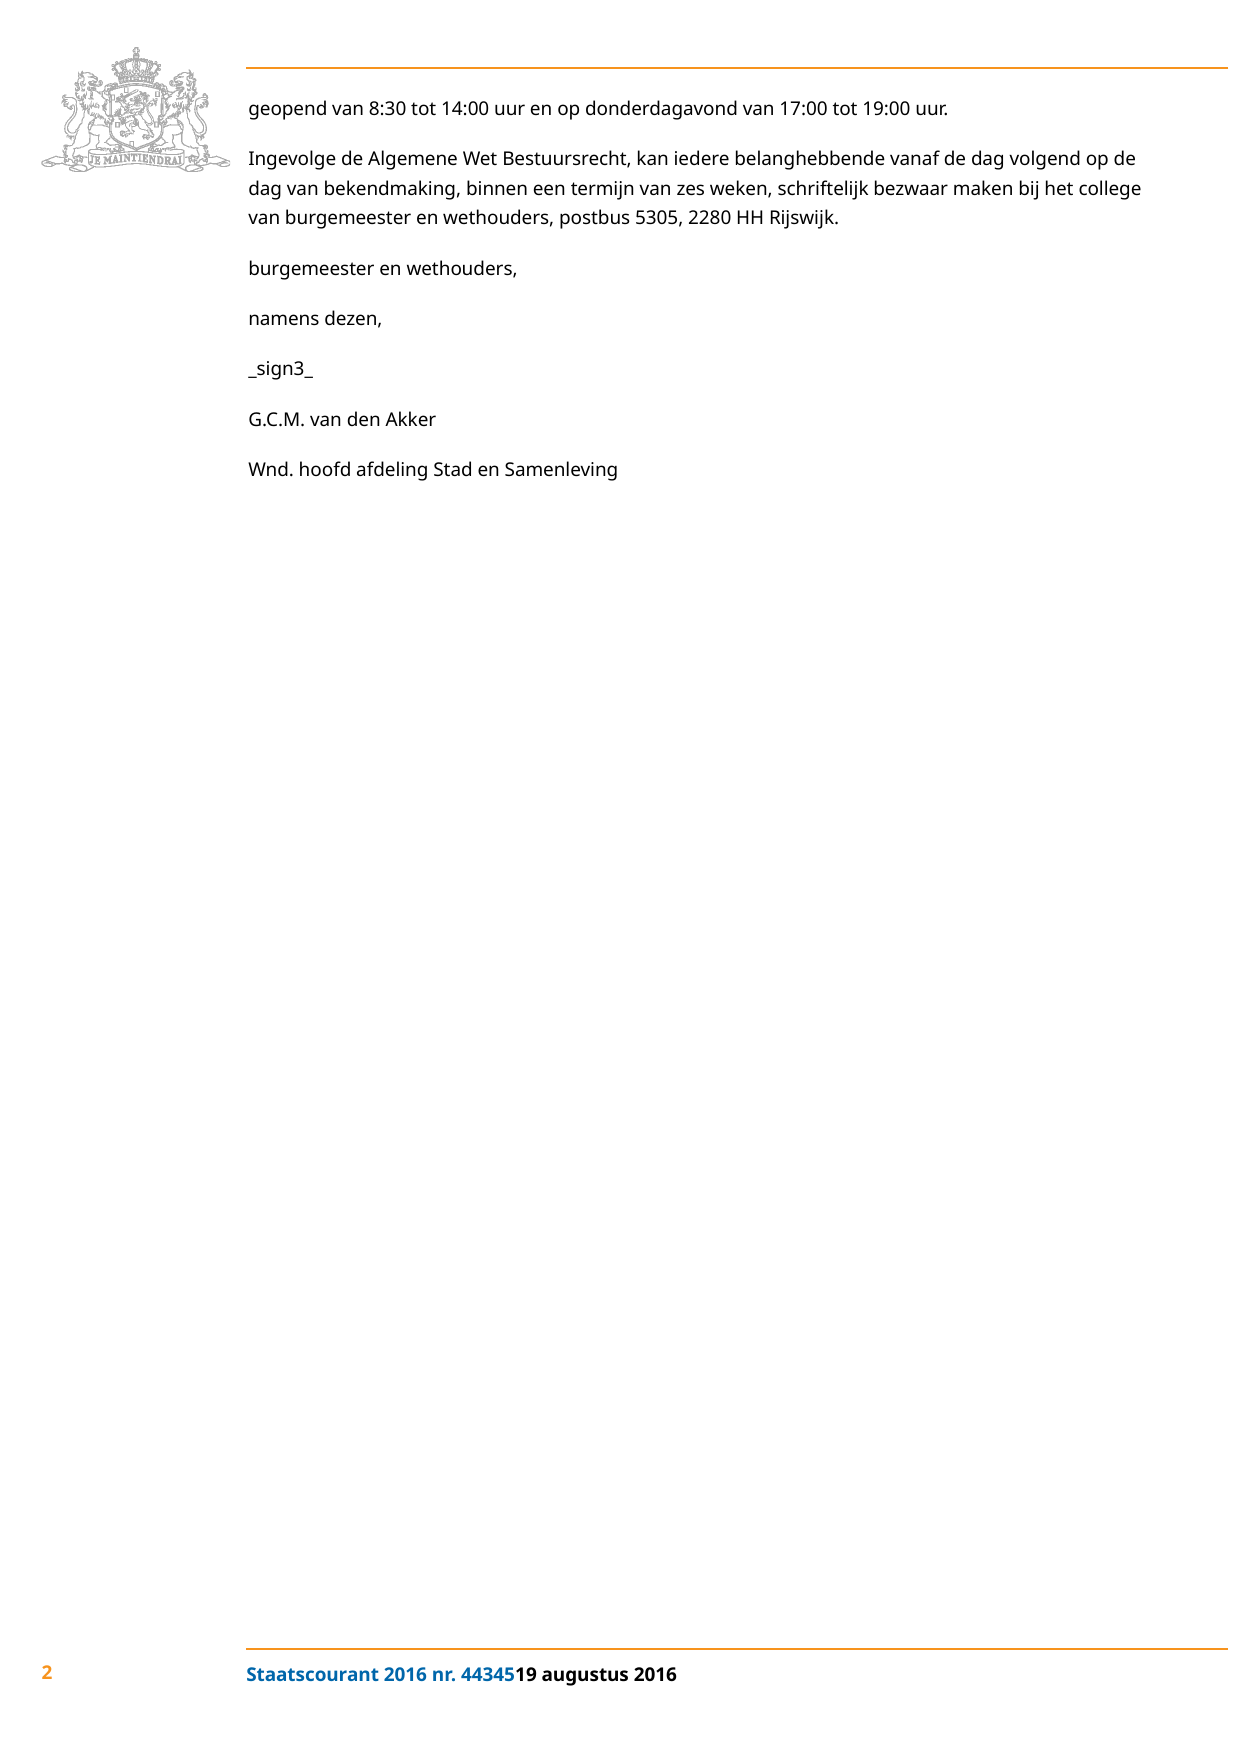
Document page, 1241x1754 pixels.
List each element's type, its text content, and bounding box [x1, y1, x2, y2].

text Wnd. hoofd afdeling Stad en Samenleving [248, 456, 1152, 482]
text burgemeester en wethouders, [248, 255, 1152, 281]
text G.C.M. van den Akker [248, 406, 1152, 432]
picture [41, 47, 231, 172]
text Ingevolge de Algemene Wet Bestuursrecht, kan iedere belanghebbende vanaf de dag volgend op de dag van bekendmaking, binnen een termijn van zes weken, schriftelijk bezwaar maken bij het college van burgemeester en wethouders, postbus 5305, 2280 HH Rijswijk. [248, 145, 1152, 230]
text namens dezen, [248, 305, 1152, 331]
text _sign3_ [248, 356, 1152, 381]
text geopend van 8:30 tot 14:00 uur en op donderdagavond van 17:00 tot 19:00 uur. [248, 95, 1152, 121]
